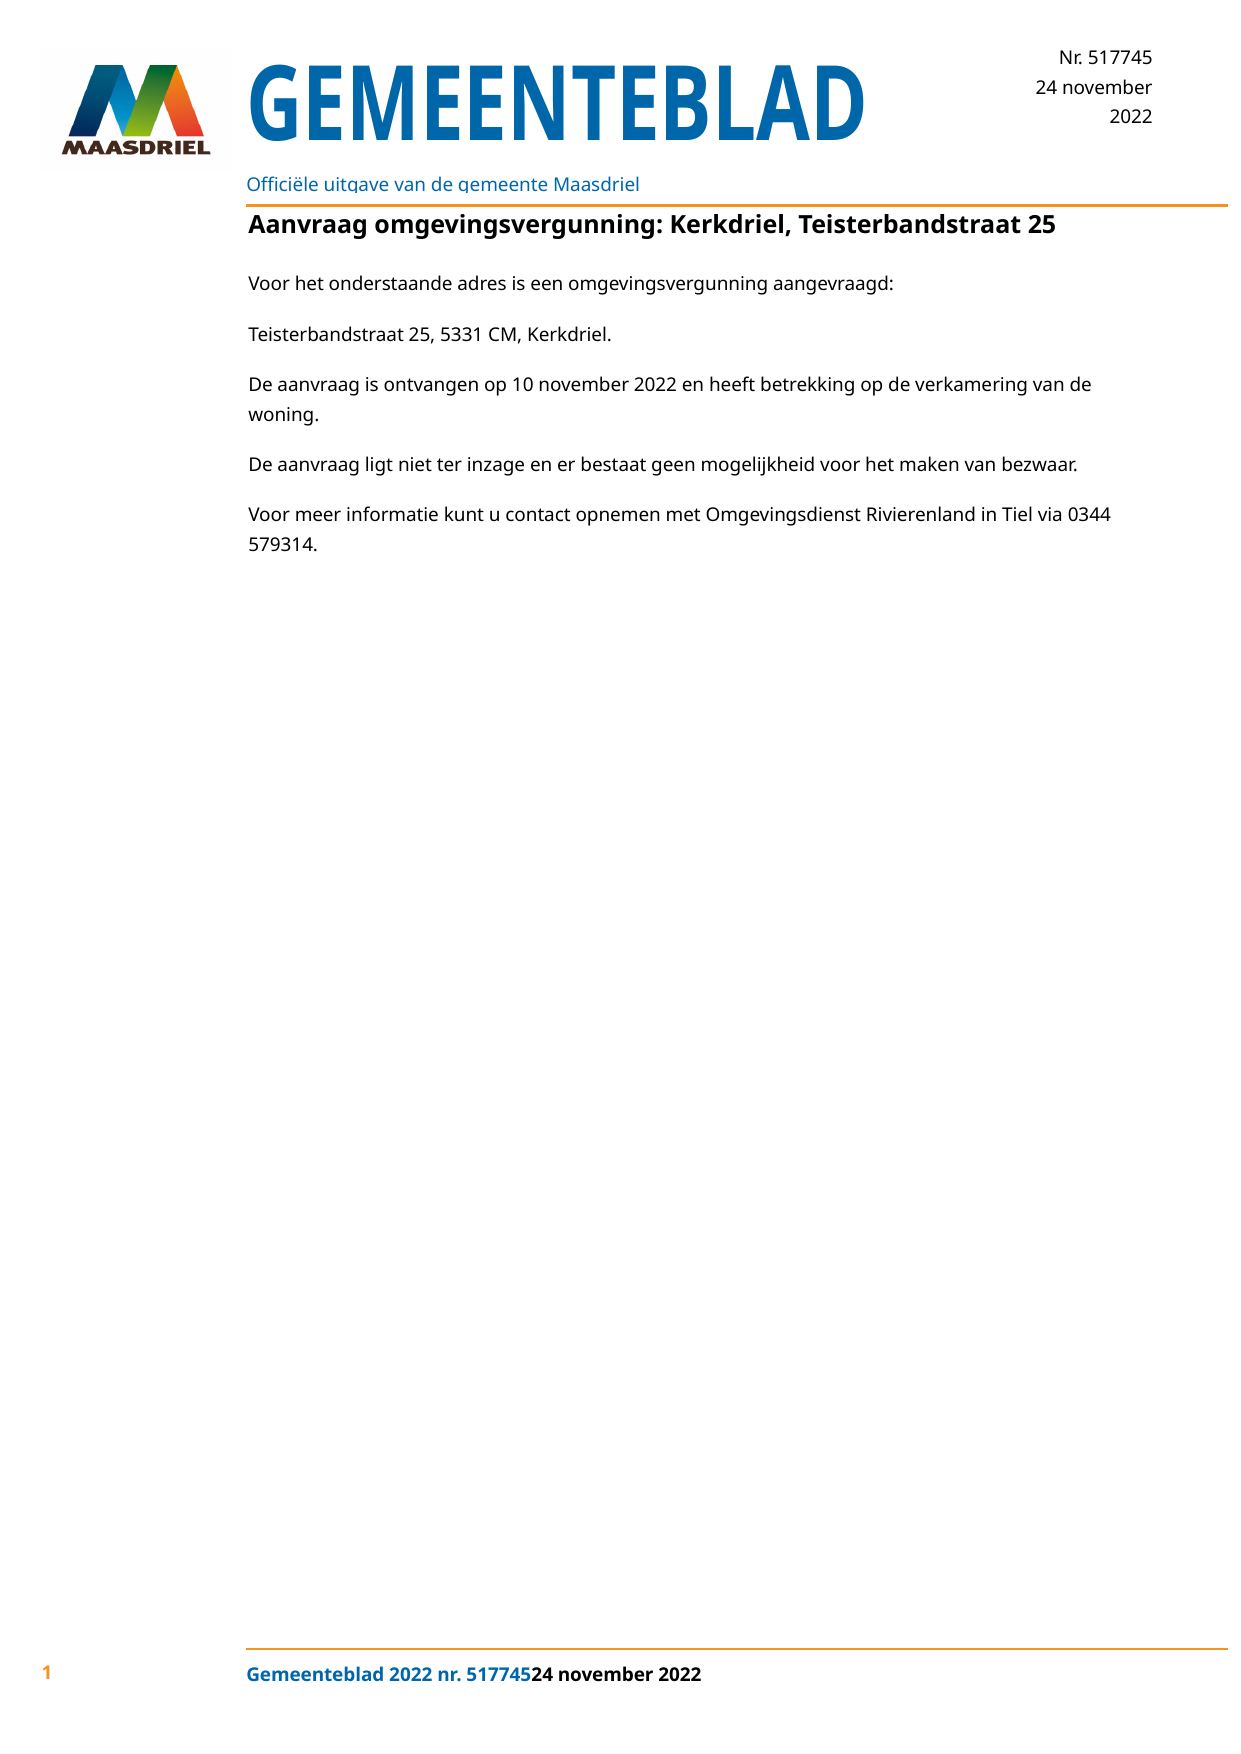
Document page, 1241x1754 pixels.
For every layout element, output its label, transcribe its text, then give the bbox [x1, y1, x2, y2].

text Teisterbandstraat 25, 5331 CM, Kerkdriel. [248, 321, 1152, 346]
text De aanvraag is ontvangen op 10 november 2022 en heeft betrekking op de verkamering van de woning. [248, 371, 1152, 426]
picture [41, 47, 231, 172]
text Aanvraag omgevingsvergunning: Kerkdriel, Teisterbandstraat 25 [248, 207, 1152, 241]
text Voor het onderstaande adres is een omgevingsvergunning aangevraagd: [248, 270, 1152, 296]
text De aanvraag ligt niet ter inzage en er bestaat geen mogelijkheid voor het maken van bezwaar. [248, 451, 1152, 477]
text Voor meer informatie kunt u contact opnemen met Omgevingsdienst Rivierenland in Tiel via 0344 579314. [248, 502, 1152, 557]
